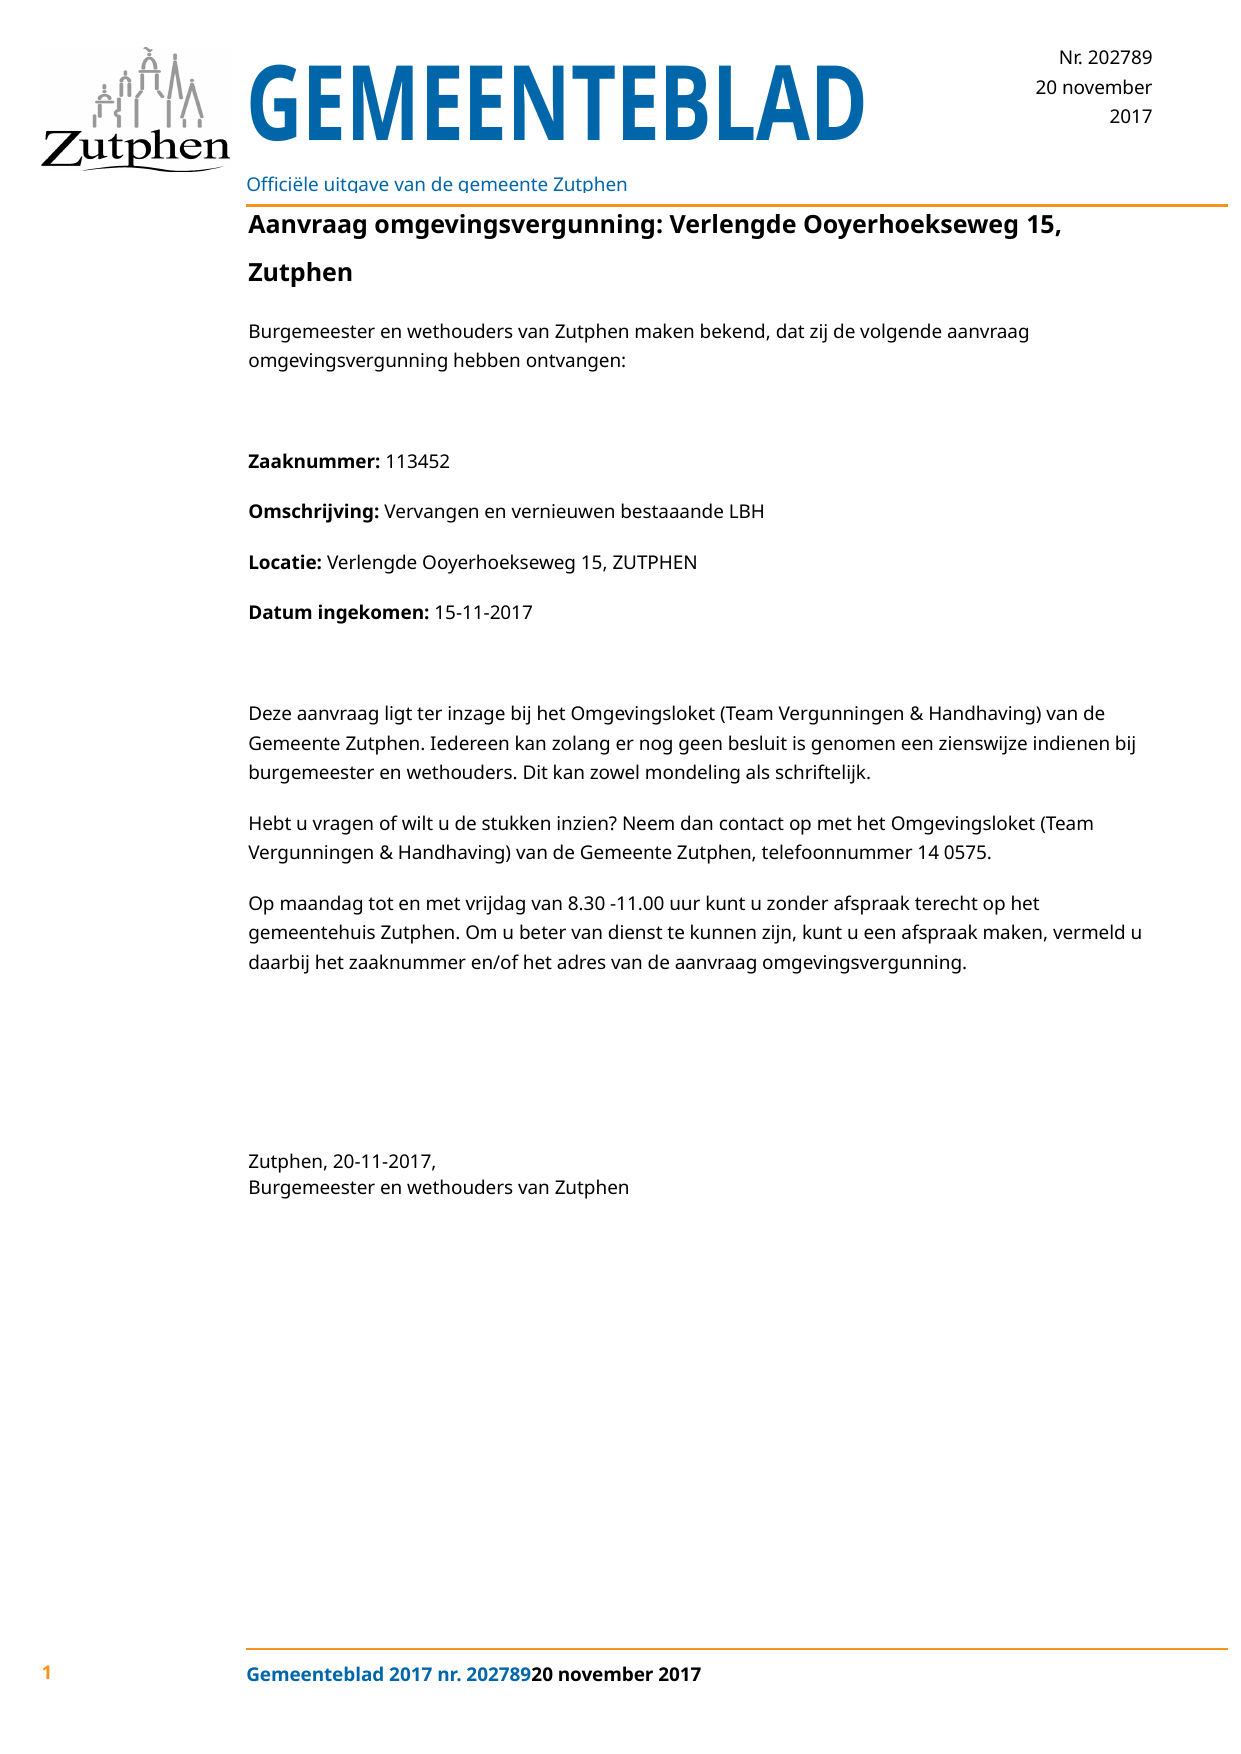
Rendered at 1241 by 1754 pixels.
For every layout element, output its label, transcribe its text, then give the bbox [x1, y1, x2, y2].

picture [41, 47, 231, 172]
text Op maandag tot en met vrijdag van 8.30 -11.00 uur kunt u zonder afspraak terecht op het gemeentehuis Zutphen. Om u beter van dienst te kunnen zijn, kunt u een afspraak maken, vermeld u daarbij het zaaknummer en/of het adres van de aanvraag omgevingsvergunning. [248, 890, 1152, 975]
text Burgemeester en wethouders van Zutphen maken bekend, dat zij de volgende aanvraag omgevingsvergunning hebben ontvangen: [248, 318, 1152, 373]
text Burgemeester en wethouders van Zutphen [248, 1174, 1152, 1200]
text Locatie: Verlengde Ooyerhoekseweg 15, ZUTPHEN [248, 549, 1152, 575]
text Zaaknummer: 113452 [248, 448, 1152, 474]
text Omschrijving: Vervangen en vernieuwen bestaaande LBH [248, 499, 1152, 524]
text Zutphen, 20-11-2017, [248, 1148, 1152, 1174]
text Hebt u vragen of wilt u de stukken inzien? Neem dan contact op met het Omgevingsloket (Team Vergunningen & Handhaving) van de Gemeente Zutphen, telefoonnummer 14 0575. [248, 810, 1152, 865]
text Datum ingekomen: 15-11-2017 [248, 599, 1152, 625]
text Aanvraag omgevingsvergunning: Verlengde Ooyerhoekseweg 15, Zutphen [248, 207, 1152, 288]
text Deze aanvraag ligt ter inzage bij het Omgevingsloket (Team Vergunningen & Handhaving) van de Gemeente Zutphen. Iedereen kan zolang er nog geen besluit is genomen een zienswijze indienen bij burgemeester en wethouders. Dit kan zowel mondeling als schriftelijk. [248, 700, 1152, 785]
